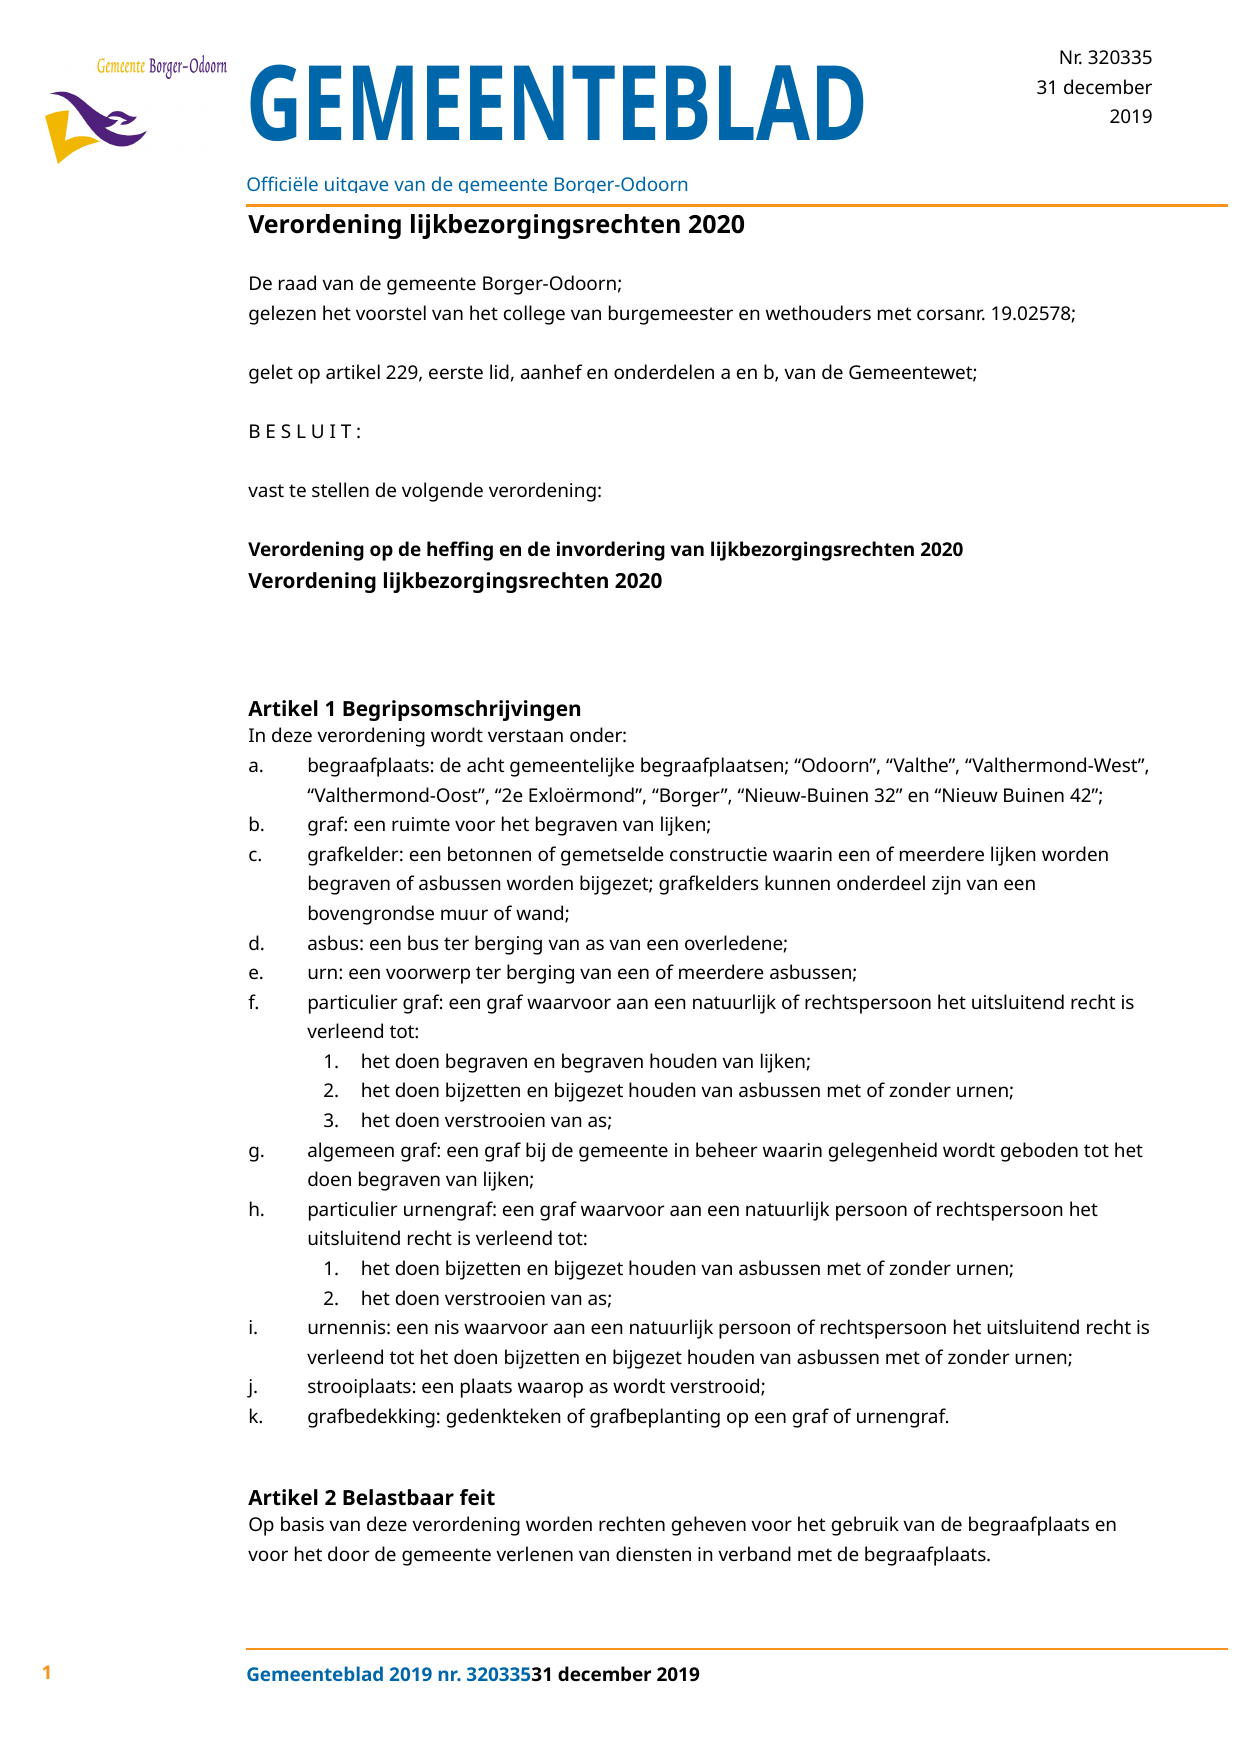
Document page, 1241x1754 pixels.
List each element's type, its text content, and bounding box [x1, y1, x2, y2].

list particulier urnengraf: een graf waarvoor aan een natuurlijk persoon of rechtspersoon het uitsluitend recht is verleend tot: [248, 1196, 1152, 1251]
list het doen verstrooien van as; [323, 1107, 1152, 1133]
list begraafplaats: de acht gemeentelijke begraafplaatsen; “Odoorn”, “Valthe”, “Valthermond-West”, “Valthermond-Oost”, “2e Exloërmond”, “Borger”, “Nieuw-Buinen 32” en “Nieuw Buinen 42”; [248, 752, 1152, 808]
list grafkelder: een betonnen of gemetselde constructie waarin een of meerdere lijken worden begraven of asbussen worden bijgezet; grafkelders kunnen onderdeel zijn van een bovengrondse muur of wand; [248, 841, 1152, 926]
text Op basis van deze verordening worden rechten geheven voor het gebruik van de begraafplaats en voor het door de gemeente verlenen van diensten in verband met de begraafplaats. [248, 1512, 1152, 1567]
text Verordening lijkbezorgingsrechten 2020 [248, 207, 1152, 241]
text In deze verordening wordt verstaan onder: [248, 723, 1152, 748]
text Verordening lijkbezorgingsrechten 2020 [248, 566, 1152, 594]
list urn: een voorwerp ter berging van een of meerdere asbussen; [248, 959, 1152, 985]
text vast te stellen de volgende verordening: [248, 477, 1152, 503]
list strooiplaats: een plaats waarop as wordt verstrooid; [248, 1373, 1152, 1399]
picture [41, 47, 231, 172]
list het doen begraven en begraven houden van lijken; [323, 1048, 1152, 1074]
list het doen bijzetten en bijgezet houden van asbussen met of zonder urnen; [323, 1255, 1152, 1281]
text gelezen het voorstel van het college van burgemeester en wethouders met corsanr. 19.02578; [248, 300, 1152, 326]
list grafbedekking: gedenkteken of grafbeplanting op een graf of urnengraf. [248, 1403, 1152, 1429]
list het doen bijzetten en bijgezet houden van asbussen met of zonder urnen; [323, 1078, 1152, 1103]
text De raad van de gemeente Borger-Odoorn; [248, 270, 1152, 296]
text Verordening op de heffing en de invordering van lijkbezorgingsrechten 2020 [248, 537, 1152, 562]
list graf: een ruimte voor het begraven van lijken; [248, 811, 1152, 837]
list asbus: een bus ter berging van as van een overledene; [248, 930, 1152, 956]
list algemeen graf: een graf bij de gemeente in beheer waarin gelegenheid wordt geboden tot het doen begraven van lijken; [248, 1137, 1152, 1192]
text Artikel 1 Begripsomschrijvingen [248, 694, 1152, 723]
text Artikel 2 Belastbaar feit [248, 1483, 1152, 1512]
text gelet op artikel 229, eerste lid, aanhef en onderdelen a en b, van de Gemeentewet; [248, 359, 1152, 385]
text B E S L U I T : [248, 418, 1152, 444]
list particulier graf: een graf waarvoor aan een natuurlijk of rechtspersoon het uitsluitend recht is verleend tot: [248, 989, 1152, 1044]
list het doen verstrooien van as; [323, 1285, 1152, 1311]
list urnennis: een nis waarvoor aan een natuurlijk persoon of rechtspersoon het uitsluitend recht is verleend tot het doen bijzetten en bijgezet houden van asbussen met of zonder urnen; [248, 1314, 1152, 1370]
